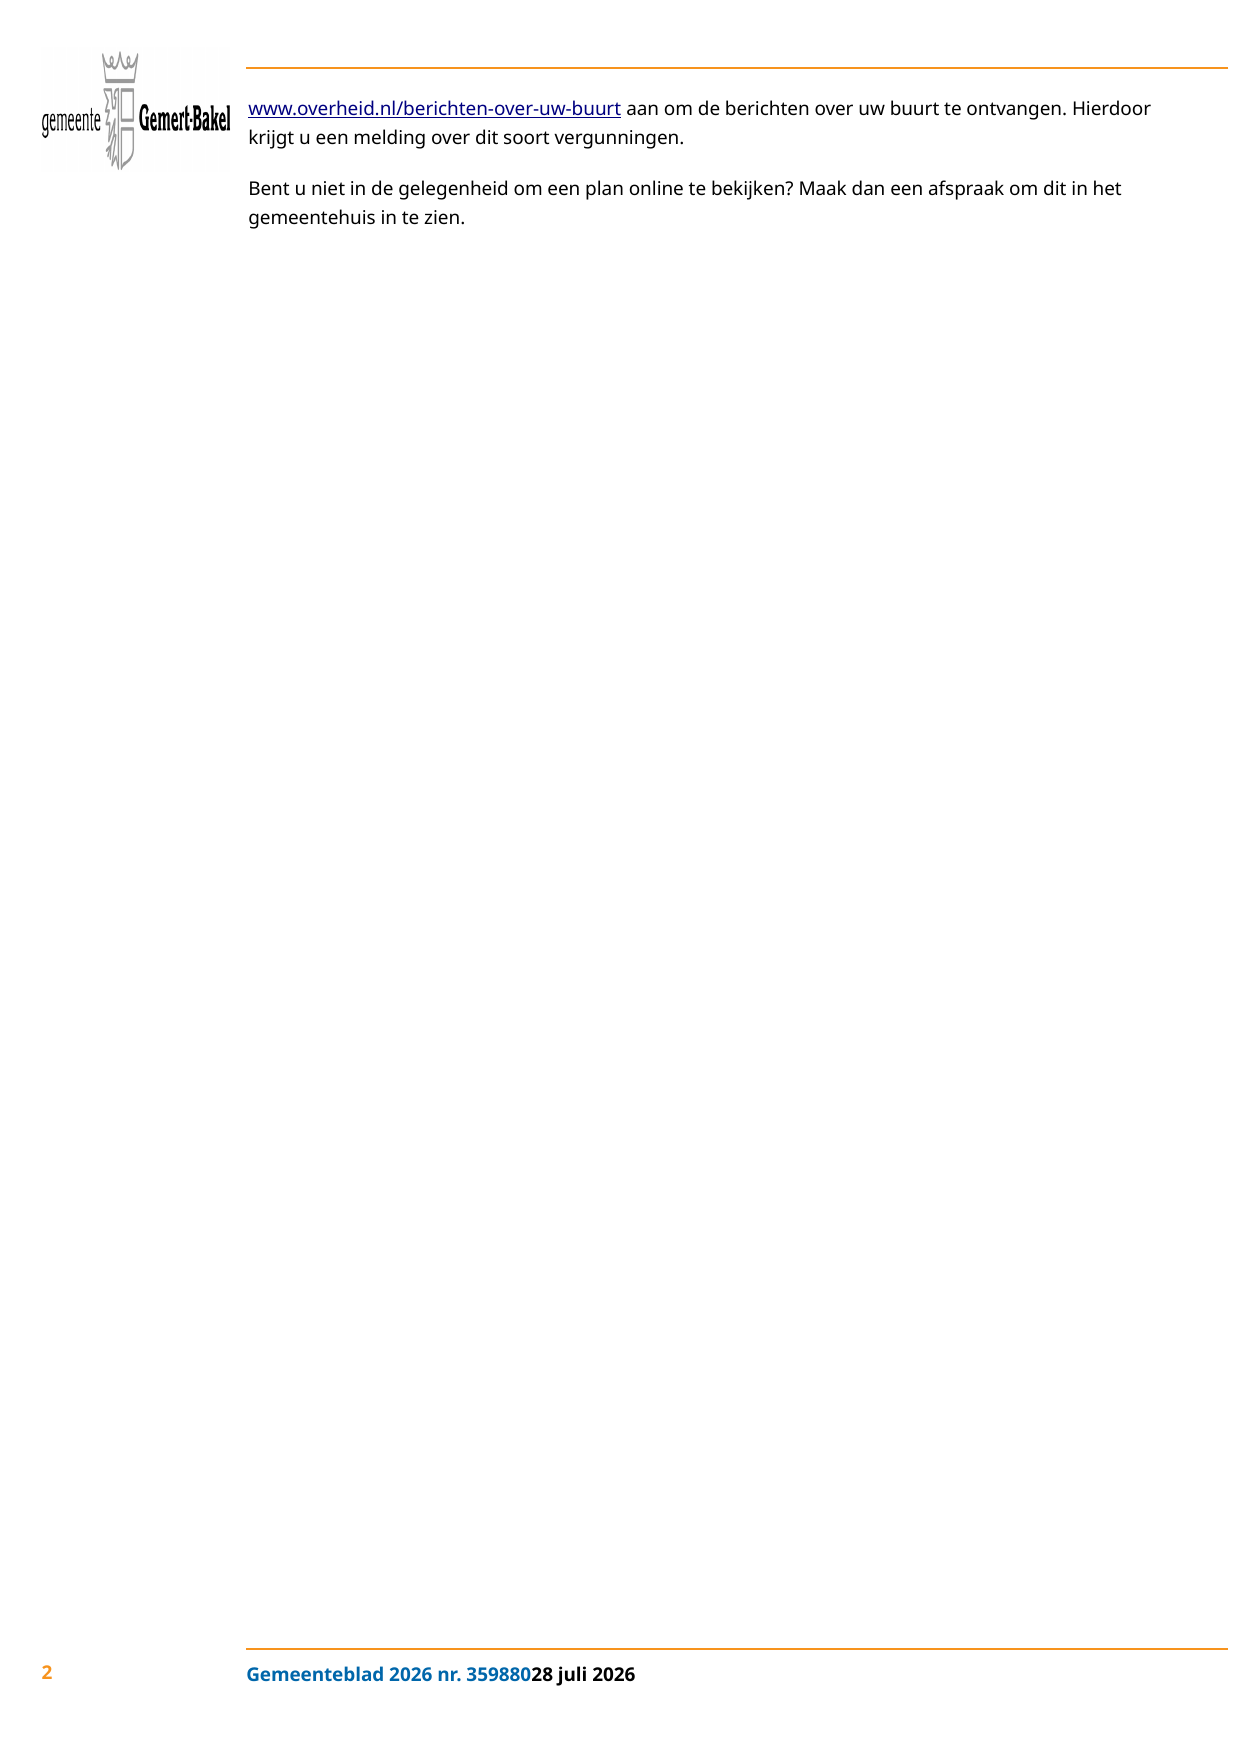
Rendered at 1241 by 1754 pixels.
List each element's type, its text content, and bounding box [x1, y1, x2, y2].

picture [41, 47, 231, 172]
text Bent u niet in de gelegenheid om een plan online te bekijken? Maak dan een afspraak om dit in het gemeentehuis in te zien. [248, 175, 1152, 230]
text www.overheid.nl/berichten-over-uw-buurt aan om de berichten over uw buurt te ontvangen. Hierdoor krijgt u een melding over dit soort vergunningen. [248, 95, 1152, 150]
